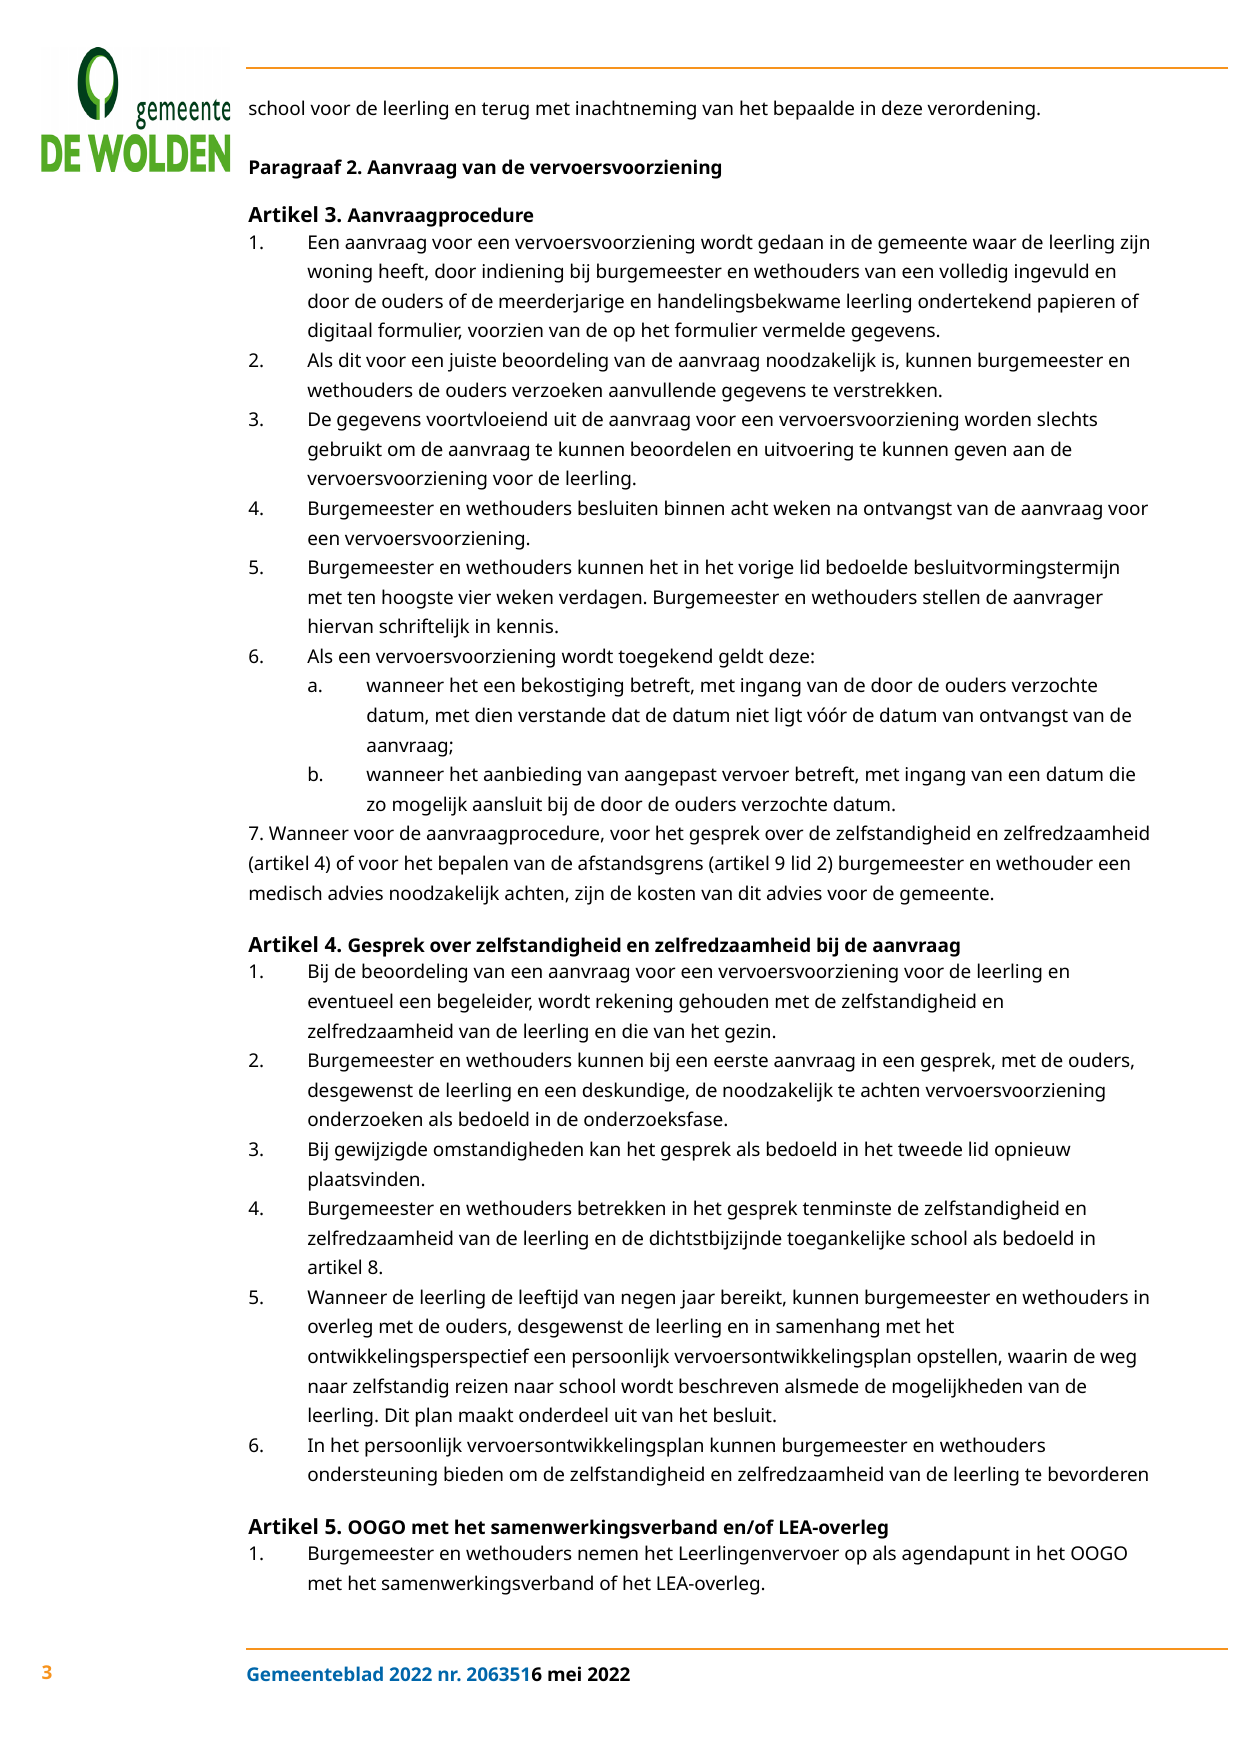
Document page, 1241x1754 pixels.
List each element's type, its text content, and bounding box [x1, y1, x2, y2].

list wanneer het aanbieding van aangepast vervoer betreft, met ingang van een datum die zo mogelijk aansluit bij de door de ouders verzochte datum. [307, 761, 1152, 817]
text Paragraaf 2. Aanvraag van de vervoersvoorziening [248, 154, 1152, 180]
list Wanneer de leerling de leeftijd van negen jaar bereikt, kunnen burgemeester en wethouders in overleg met de ouders, desgewenst de leerling en in samenhang met het ontwikkelingsperspectief een persoonlijk vervoersontwikkelingsplan opstellen, waarin de weg naar zelfstandig reizen naar school wordt beschreven alsmede de mogelijkheden van de leerling. Dit plan maakt onderdeel uit van het besluit. [248, 1284, 1152, 1428]
text 7. Wanneer voor de aanvraagprocedure, voor het gesprek over de zelfstandigheid en zelfredzaamheid (artikel 4) of voor het bepalen van de afstandsgrens (artikel 9 lid 2) burgemeester en wethouder een medisch advies noodzakelijk achten, zijn de kosten van dit advies voor de gemeente. [248, 821, 1152, 906]
picture [41, 47, 231, 172]
list Burgemeester en wethouders kunnen bij een eerste aanvraag in een gesprek, met de ouders, desgewenst de leerling en een deskundige, de noodzakelijk te achten vervoersvoorziening onderzoeken als bedoeld in de onderzoeksfase. [248, 1047, 1152, 1132]
text school voor de leerling en terug met inachtneming van het bepaalde in deze verordening. [248, 95, 1152, 121]
text Artikel 3. Aanvraagprocedure [248, 201, 1152, 229]
list In het persoonlijk vervoersontwikkelingsplan kunnen burgemeester en wethouders ondersteuning bieden om de zelfstandigheid en zelfredzaamheid van de leerling te bevorderen [248, 1432, 1152, 1487]
list Als een vervoersvoorziening wordt toegekend geldt deze: [248, 643, 1152, 669]
list Bij gewijzigde omstandigheden kan het gesprek als bedoeld in het tweede lid opnieuw plaatsvinden. [248, 1136, 1152, 1191]
list Burgemeester en wethouders betrekken in het gesprek tenminste de zelfstandigheid en zelfredzaamheid van de leerling en de dichtstbijzijnde toegankelijke school als bedoeld in artikel 8. [248, 1195, 1152, 1280]
list Burgemeester en wethouders besluiten binnen acht weken na ontvangst van de aanvraag voor een vervoersvoorziening. [248, 495, 1152, 551]
list De gegevens voortvloeiend uit de aanvraag voor een vervoersvoorziening worden slechts gebruikt om de aanvraag te kunnen beoordelen en uitvoering te kunnen geven aan de vervoersvoorziening voor de leerling. [248, 406, 1152, 491]
list wanneer het een bekostiging betreft, met ingang van de door de ouders verzochte datum, met dien verstande dat de datum niet ligt vóór de datum van ontvangst van de aanvraag; [307, 673, 1152, 758]
list Als dit voor een juiste beoordeling van de aanvraag noodzakelijk is, kunnen burgemeester en wethouders de ouders verzoeken aanvullende gegevens te verstrekken. [248, 347, 1152, 403]
list Bij de beoordeling van een aanvraag voor een vervoersvoorziening voor de leerling en eventueel een begeleider, wordt rekening gehouden met de zelfstandigheid en zelfredzaamheid van de leerling en die van het gezin. [248, 959, 1152, 1043]
list Burgemeester en wethouders kunnen het in het vorige lid bedoelde besluitvormingstermijn met ten hoogste vier weken verdagen. Burgemeester en wethouders stellen de aanvrager hiervan schriftelijk in kennis. [248, 554, 1152, 639]
list Een aanvraag voor een vervoersvoorziening wordt gedaan in de gemeente waar de leerling zijn woning heeft, door indiening bij burgemeester en wethouders van een volledig ingevuld en door de ouders of de meerderjarige en handelingsbekwame leerling ondertekend papieren of digitaal formulier, voorzien van de op het formulier vermelde gegevens. [248, 229, 1152, 343]
list Burgemeester en wethouders nemen het Leerlingenvervoer op als agendapunt in het OOGO met het samenwerkingsverband of het LEA-overleg. [248, 1540, 1152, 1596]
text Artikel 4. Gesprek over zelfstandigheid en zelfredzaamheid bij de aanvraag [248, 930, 1152, 959]
text Artikel 5. OOGO met het samenwerkingsverband en/of LEA-overleg [248, 1512, 1152, 1540]
